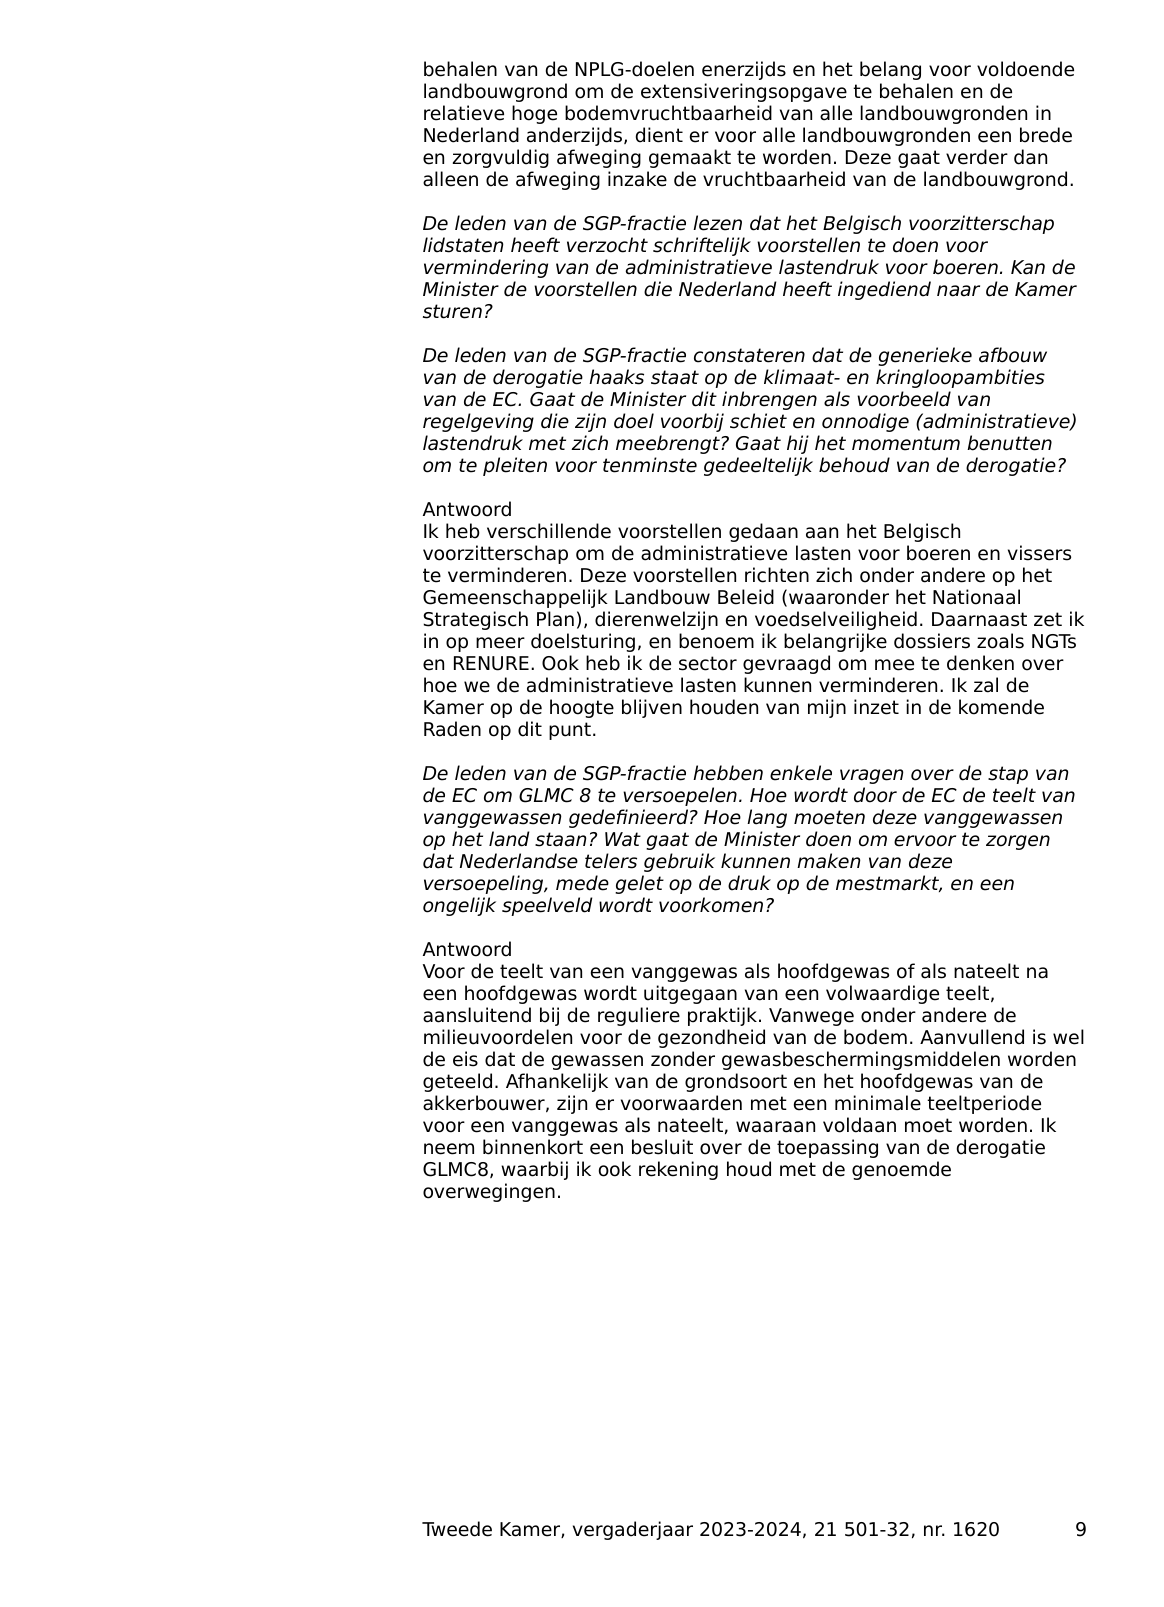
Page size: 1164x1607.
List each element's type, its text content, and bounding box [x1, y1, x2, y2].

text Antwoord [422, 939, 1087, 961]
text De leden van de SGP-fractie lezen dat het Belgisch voorzitterschap lidstaten heeft verzocht schriftelijk voorstellen te doen voor vermindering van de administratieve lastendruk voor boeren. Kan de Minister de voorstellen die Nederland heeft ingediend naar de Kamer sturen? [422, 213, 1087, 323]
text Antwoord [422, 499, 1087, 521]
text Ik heb verschillende voorstellen gedaan aan het Belgisch voorzitterschap om de administratieve lasten voor boeren en vissers te verminderen. Deze voorstellen richten zich onder andere op het Gemeenschappelijk Landbouw Beleid (waaronder het Nationaal Strategisch Plan), dierenwelzijn en voedselveiligheid. Daarnaast zet ik in op meer doelsturing, en benoem ik belangrijke dossiers zoals NGTs en RENURE. Ook heb ik de sector gevraagd om mee te denken over hoe we de administratieve lasten kunnen verminderen. Ik zal de Kamer op de hoogte blijven houden van mijn inzet in de komende Raden op dit punt. [422, 521, 1087, 741]
text De leden van de SGP-fractie hebben enkele vragen over de stap van de EC om GLMC 8 te versoepelen. Hoe wordt door de EC de teelt van vanggewassen gedefinieerd? Hoe lang moeten deze vanggewassen op het land staan? Wat gaat de Minister doen om ervoor te zorgen dat Nederlandse telers gebruik kunnen maken van deze versoepeling, mede gelet op de druk op de mestmarkt, en een ongelijk speelveld wordt voorkomen? [422, 763, 1087, 917]
text behalen van de NPLG-doelen enerzijds en het belang voor voldoende landbouwgrond om de extensiveringsopgave te behalen en de relatieve hoge bodemvruchtbaarheid van alle landbouwgronden in Nederland anderzijds, dient er voor alle landbouwgronden een brede en zorgvuldig afweging gemaakt te worden. Deze gaat verder dan alleen de afweging inzake de vruchtbaarheid van de landbouwgrond. [422, 59, 1087, 191]
text De leden van de SGP-fractie constateren dat de generieke afbouw van de derogatie haaks staat op de klimaat- en kringloopambities van de EC. Gaat de Minister dit inbrengen als voorbeeld van regelgeving die zijn doel voorbij schiet en onnodige (administratieve) lastendruk met zich meebrengt? Gaat hij het momentum benutten om te pleiten voor tenminste gedeeltelijk behoud van de derogatie? [422, 345, 1087, 477]
text Voor de teelt van een vanggewas als hoofdgewas of als nateelt na een hoofdgewas wordt uitgegaan van een volwaardige teelt, aansluitend bij de reguliere praktijk. Vanwege onder andere de milieuvoordelen voor de gezondheid van de bodem. Aanvullend is wel de eis dat de gewassen zonder gewasbeschermingsmiddelen worden geteeld. Afhankelijk van de grondsoort en het hoofdgewas van de akkerbouwer, zijn er voorwaarden met een minimale teeltperiode voor een vanggewas als nateelt, waaraan voldaan moet worden. Ik neem binnenkort een besluit over de toepassing van de derogatie GLMC8, waarbij ik ook rekening houd met de genoemde overwegingen. [422, 961, 1087, 1203]
